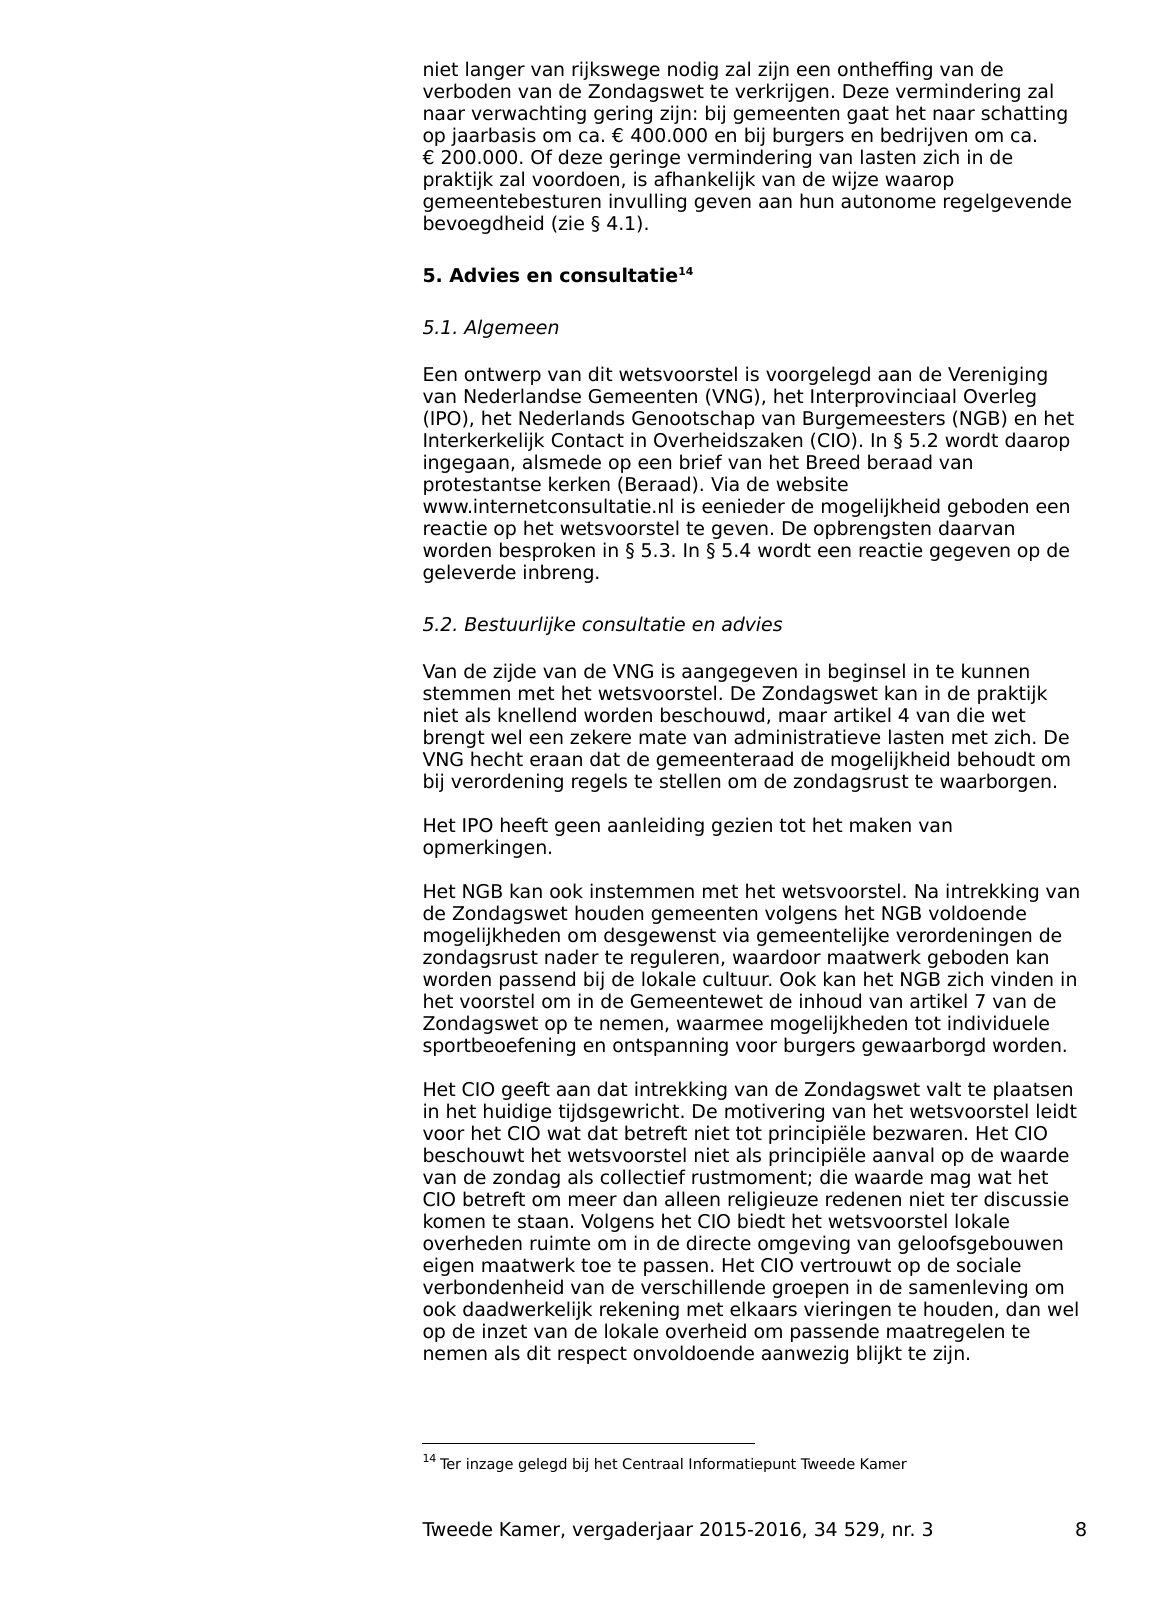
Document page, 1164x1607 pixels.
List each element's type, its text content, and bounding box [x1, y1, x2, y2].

subtitle 5.1. Algemeen [422, 317, 1087, 339]
subtitle 5.2. Bestuurlijke consultatie en advies [422, 614, 1087, 636]
text niet langer van rijkswege nodig zal zijn een ontheffing van de verboden van de Zondagswet te verkrijgen. Deze vermindering zal naar verwachting gering zijn: bij gemeenten gaat het naar schatting op jaarbasis om ca. € 400.000 en bij burgers en bedrijven om ca. € 200.000. Of deze geringe vermindering van lasten zich in de praktijk zal voordoen, is afhankelijk van de wijze waarop gemeentebesturen invulling geven aan hun autonome regelgevende bevoegdheid (zie § 4.1). [422, 59, 1087, 235]
text Ter inzage gelegd bij het Centraal Informatiepunt Tweede Kamer [422, 1452, 1087, 1474]
text Het IPO heeft geen aanleiding gezien tot het maken van opmerkingen. [422, 815, 1087, 859]
subtitle 5. Advies en consultatie [422, 265, 1087, 287]
text Een ontwerp van dit wetsvoorstel is voorgelegd aan de Vereniging van Nederlandse Gemeenten (VNG), het Interprovinciaal Overleg (IPO), het Nederlands Genootschap van Burgemeesters (NGB) en het Interkerkelijk Contact in Overheidszaken (CIO). In § 5.2 wordt daarop ingegaan, alsmede op een brief van het Breed beraad van protestantse kerken (Beraad). Via de website www.internetconsultatie.nl is eenieder de mogelijkheid geboden een reactie op het wetsvoorstel te geven. De opbrengsten daarvan worden besproken in § 5.3. In § 5.4 wordt een reactie gegeven op de geleverde inbreng. [422, 364, 1087, 584]
text Van de zijde van de VNG is aangegeven in beginsel in te kunnen stemmen met het wetsvoorstel. De Zondagswet kan in de praktijk niet als knellend worden beschouwd, maar artikel 4 van die wet brengt wel een zekere mate van administratieve lasten met zich. De VNG hecht eraan dat de gemeenteraad de mogelijkheid behoudt om bij verordening regels te stellen om de zondagsrust te waarborgen. [422, 661, 1087, 792]
text Het CIO geeft aan dat intrekking van de Zondagswet valt te plaatsen in het huidige tijdsgewricht. De motivering van het wetsvoorstel leidt voor het CIO wat dat betreft niet tot principiële bezwaren. Het CIO beschouwt het wetsvoorstel niet als principiële aanval op de waarde van de zondag als collectief rustmoment; die waarde mag wat het CIO betreft om meer dan alleen religieuze redenen niet ter discussie komen te staan. Volgens het CIO biedt het wetsvoorstel lokale overheden ruimte om in de directe omgeving van geloofsgebouwen eigen maatwerk toe te passen. Het CIO vertrouwt op de sociale verbondenheid van de verschillende groepen in de samenleving om ook daadwerkelijk rekening met elkaars vieringen te houden, dan wel op de inzet van de lokale overheid om passende maatregelen te nemen als dit respect onvoldoende aanwezig blijkt te zijn. [422, 1079, 1087, 1364]
text Het NGB kan ook instemmen met het wetsvoorstel. Na intrekking van de Zondagswet houden gemeenten volgens het NGB voldoende mogelijkheden om desgewenst via gemeentelijke verordeningen de zondagsrust nader te reguleren, waardoor maatwerk geboden kan worden passend bij de lokale cultuur. Ook kan het NGB zich vinden in het voorstel om in de Gemeentewet de inhoud van artikel 7 van de Zondagswet op te nemen, waarmee mogelijkheden tot individuele sportbeoefening en ontspanning voor burgers gewaarborgd worden. [422, 881, 1087, 1057]
